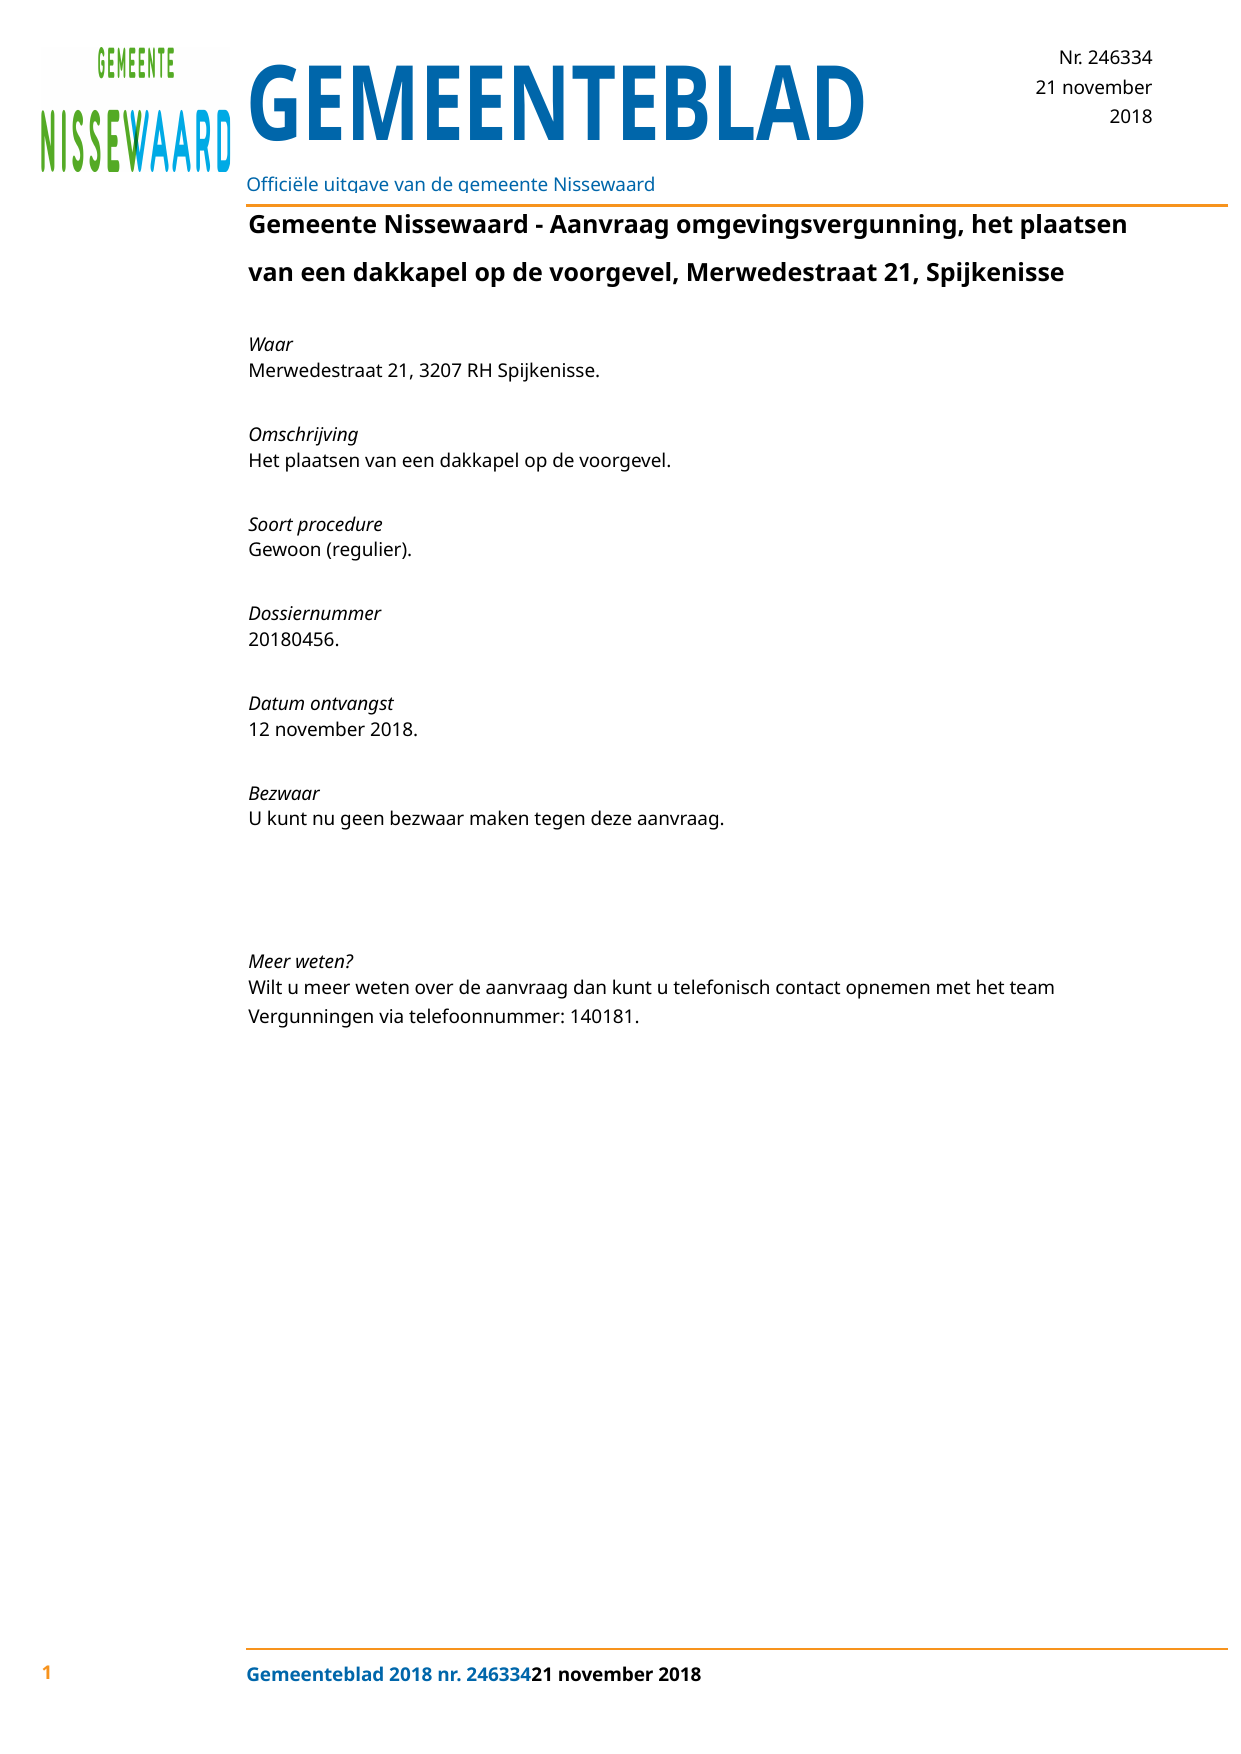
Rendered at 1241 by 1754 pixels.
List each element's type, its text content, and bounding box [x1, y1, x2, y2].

picture [200, 151, 206, 172]
text Bezwaar [248, 780, 1152, 806]
text Meer weten? [248, 948, 1152, 974]
text 12 november 2018. [248, 716, 1152, 742]
text Gewoon (regulier). [248, 537, 1152, 562]
picture [154, 157, 165, 172]
text Wilt u meer weten over de aanvraag dan kunt u telefonisch contact opnemen met het team Vergunningen via telefoonnummer: 140181. [248, 974, 1152, 1029]
text Dossiernummer [248, 601, 1152, 626]
text 20180456. [248, 626, 1152, 652]
text Gemeente Nissewaard - Aanvraag omgevingsvergunning, het plaatsen van een dakkapel op de voorgevel, Merwedestraat 21, Spijkenisse [248, 207, 1152, 288]
text Datum ontvangst [248, 690, 1152, 716]
text U kunt nu geen bezwaar maken tegen deze aanvraag. [248, 806, 1152, 831]
picture [176, 157, 187, 172]
text Het plaatsen van een dakkapel op de voorgevel. [248, 447, 1152, 473]
text Omschrijving [248, 421, 1152, 447]
text Waar [248, 331, 1152, 357]
picture [222, 122, 227, 160]
picture [41, 47, 231, 172]
picture [201, 122, 206, 138]
text Merwedestraat 21, 3207 RH Spijkenisse. [248, 357, 1152, 383]
text Soort procedure [248, 511, 1152, 537]
